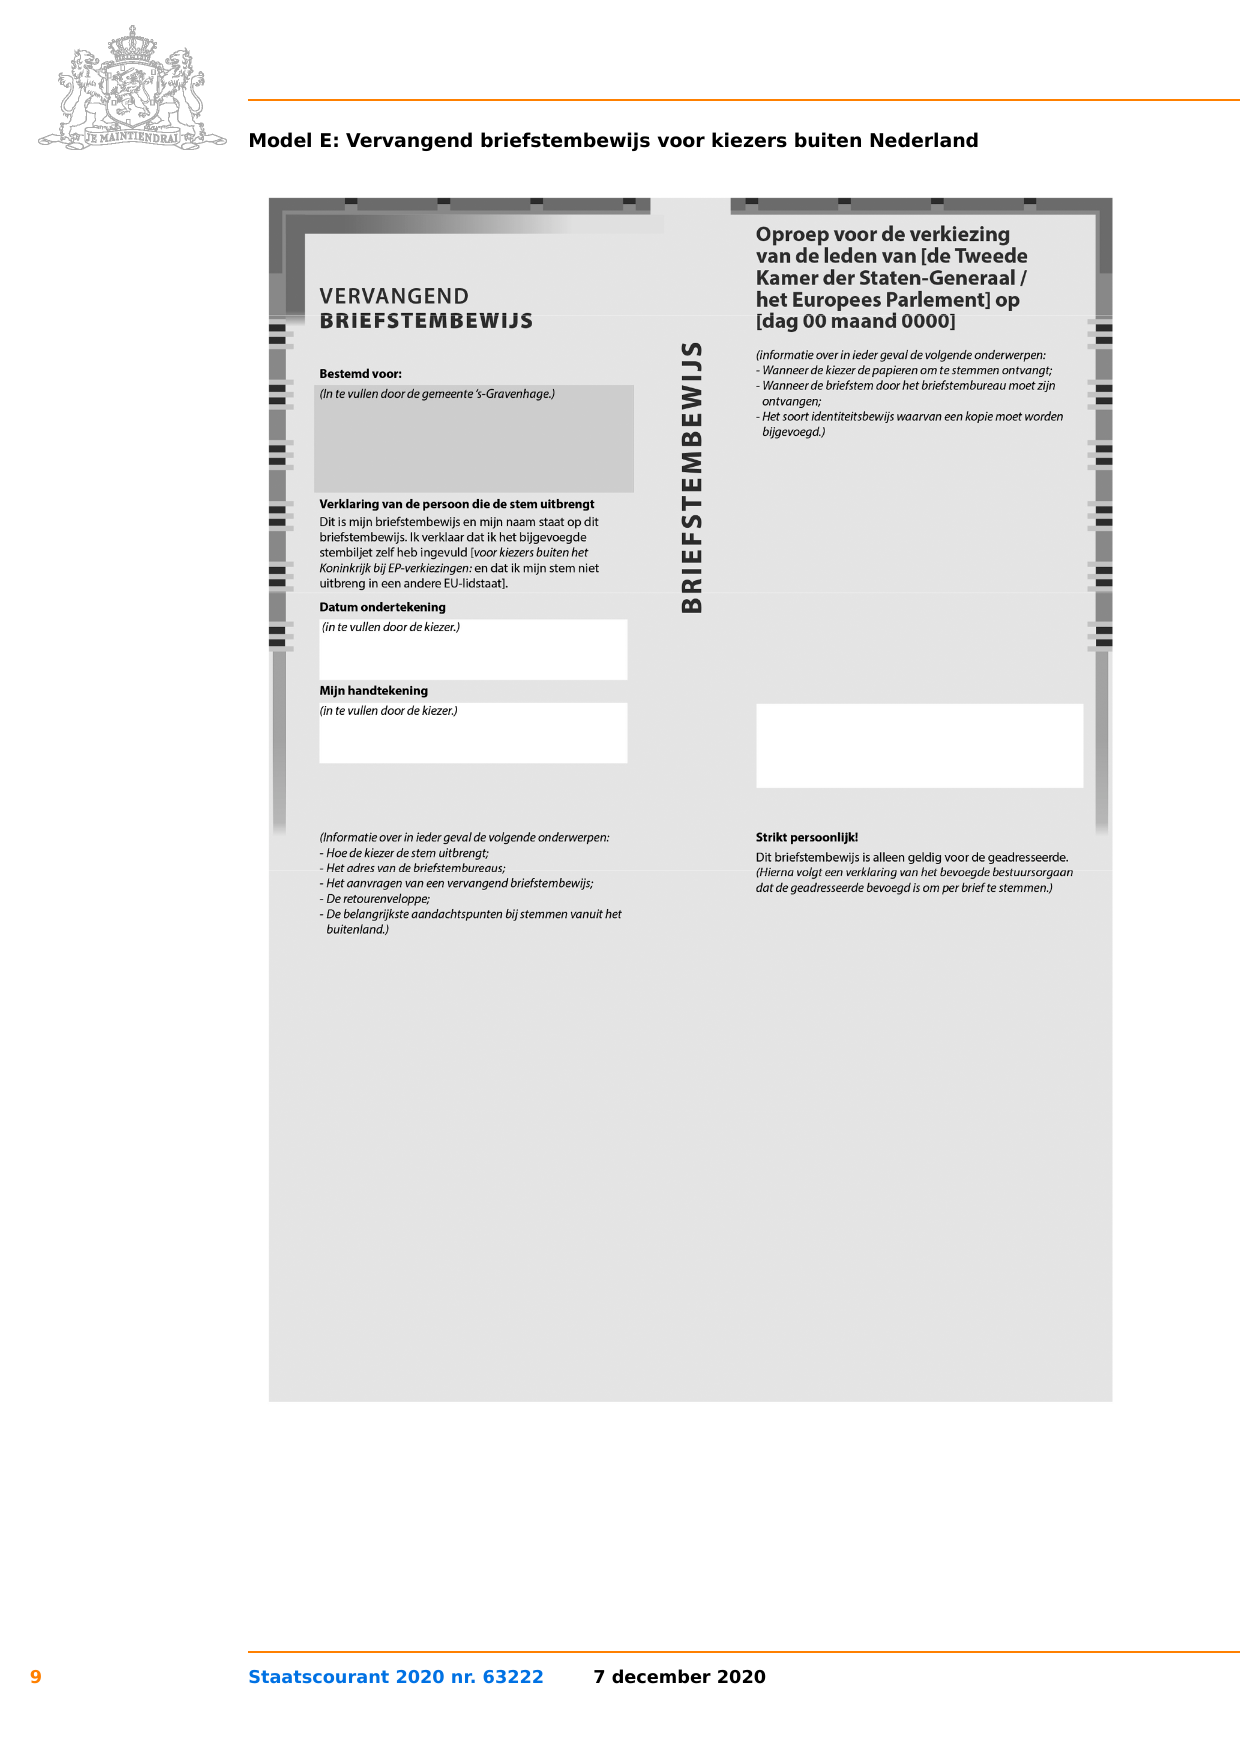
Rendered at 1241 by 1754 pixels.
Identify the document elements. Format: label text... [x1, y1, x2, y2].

picture [248, 176, 1134, 1423]
picture [38, 25, 227, 150]
subtitle Model E: Vervangend briefstembewijs voor kiezers buiten Nederland [248, 130, 1163, 152]
